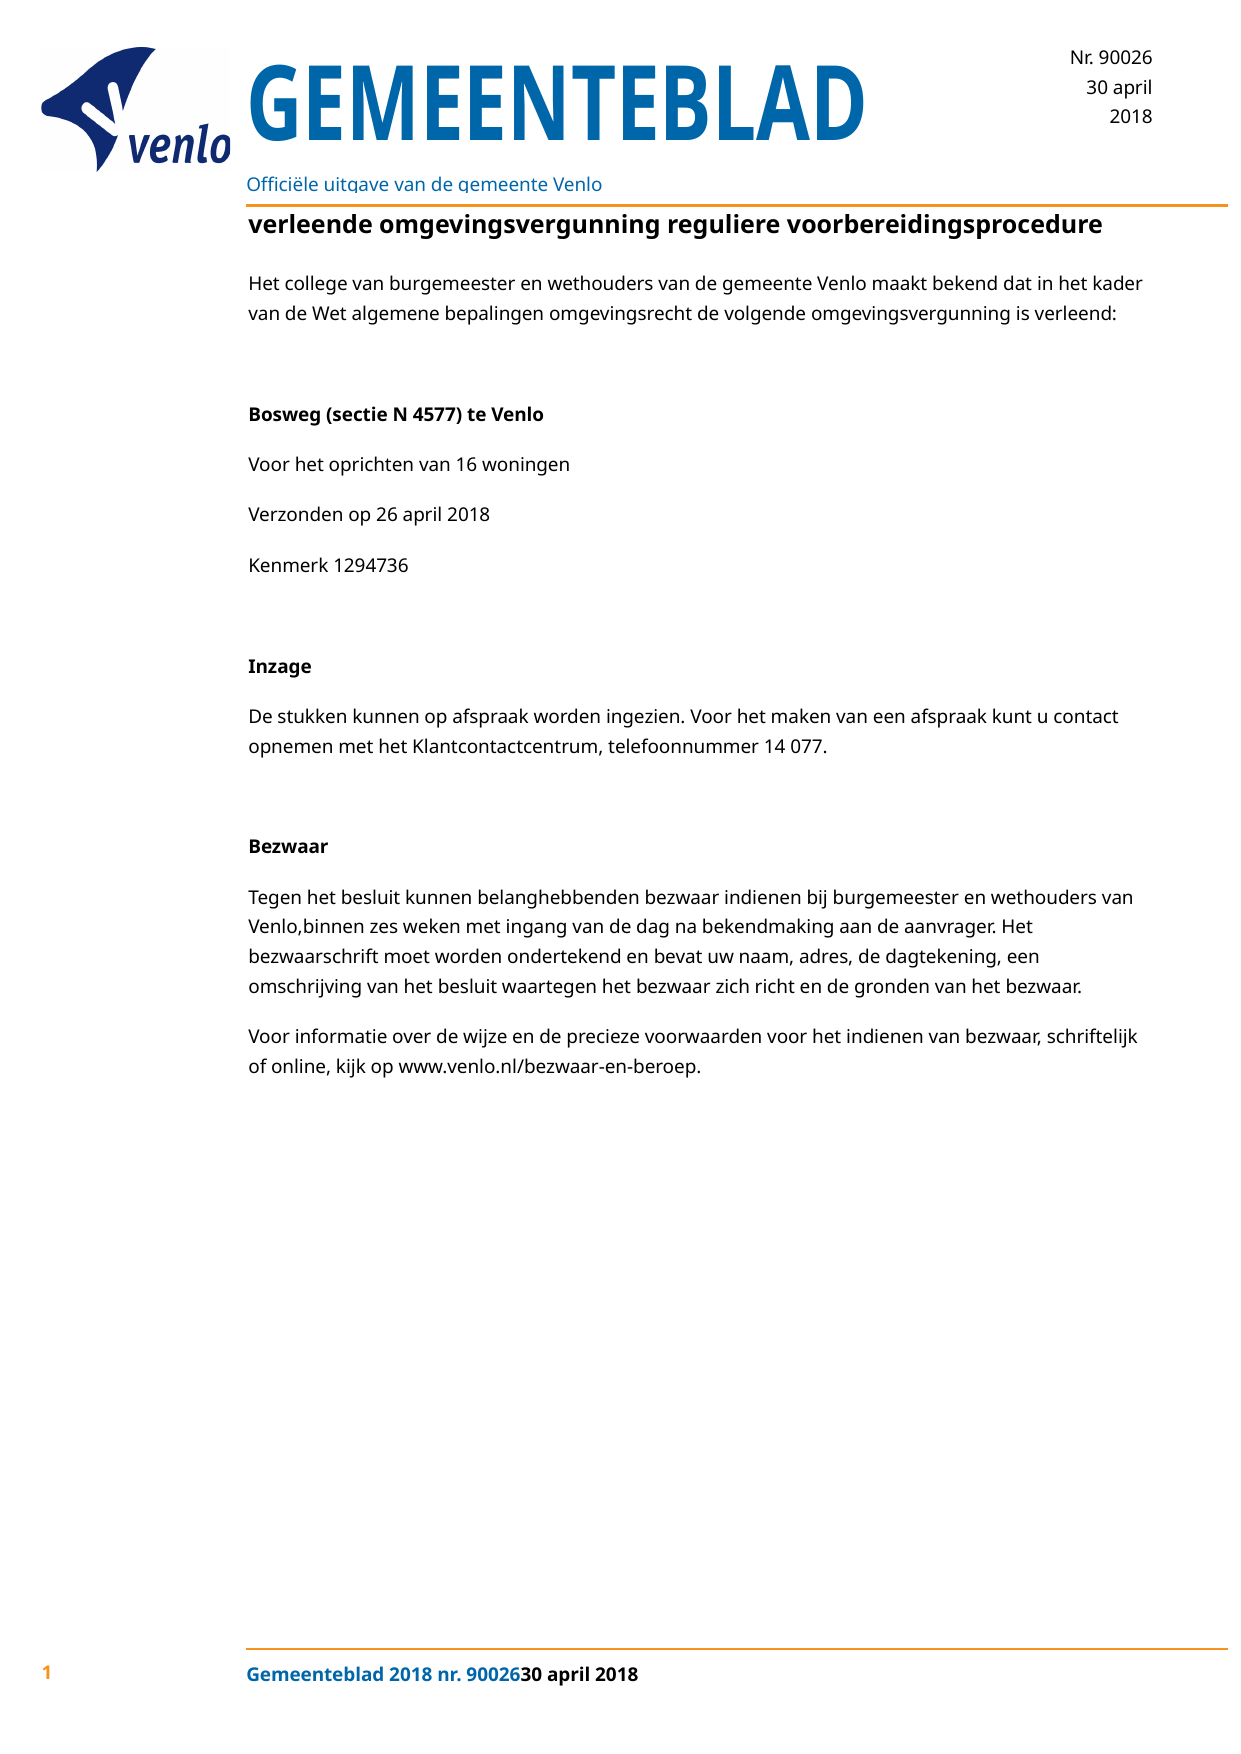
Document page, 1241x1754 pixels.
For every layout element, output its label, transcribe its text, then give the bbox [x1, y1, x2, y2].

text Bezwaar [248, 834, 1152, 859]
text Verzonden op 26 april 2018 [248, 502, 1152, 527]
text Het college van burgemeester en wethouders van de gemeente Venlo maakt bekend dat in het kader van de Wet algemene bepalingen omgevingsrecht de volgende omgevingsvergunning is verleend: [248, 270, 1152, 326]
text verleende omgevingsvergunning reguliere voorbereidingsprocedure [248, 207, 1152, 241]
text Kenmerk 1294736 [248, 552, 1152, 578]
text Inzage [248, 653, 1152, 678]
text Voor het oprichten van 16 woningen [248, 451, 1152, 477]
text Voor informatie over de wijze en de precieze voorwaarden voor het indienen van bezwaar, schriftelijk of online, kijk op www.venlo.nl/bezwaar-en-beroep. [248, 1023, 1152, 1078]
text Bosweg (sectie N 4577) te Venlo [248, 401, 1152, 426]
text Tegen het besluit kunnen belanghebbenden bezwaar indienen bij burgemeester en wethouders van Venlo,binnen zes weken met ingang van de dag na bekendmaking aan de aanvrager. Het bezwaarschrift moet worden ondertekend en bevat uw naam, adres, de dagtekening, een omschrijving van het besluit waartegen het bezwaar zich richt en de gronden van het bezwaar. [248, 884, 1152, 998]
picture [41, 47, 231, 172]
text De stukken kunnen op afspraak worden ingezien. Voor het maken van een afspraak kunt u contact opnemen met het Klantcontactcentrum, telefoonnummer 14 077. [248, 703, 1152, 758]
